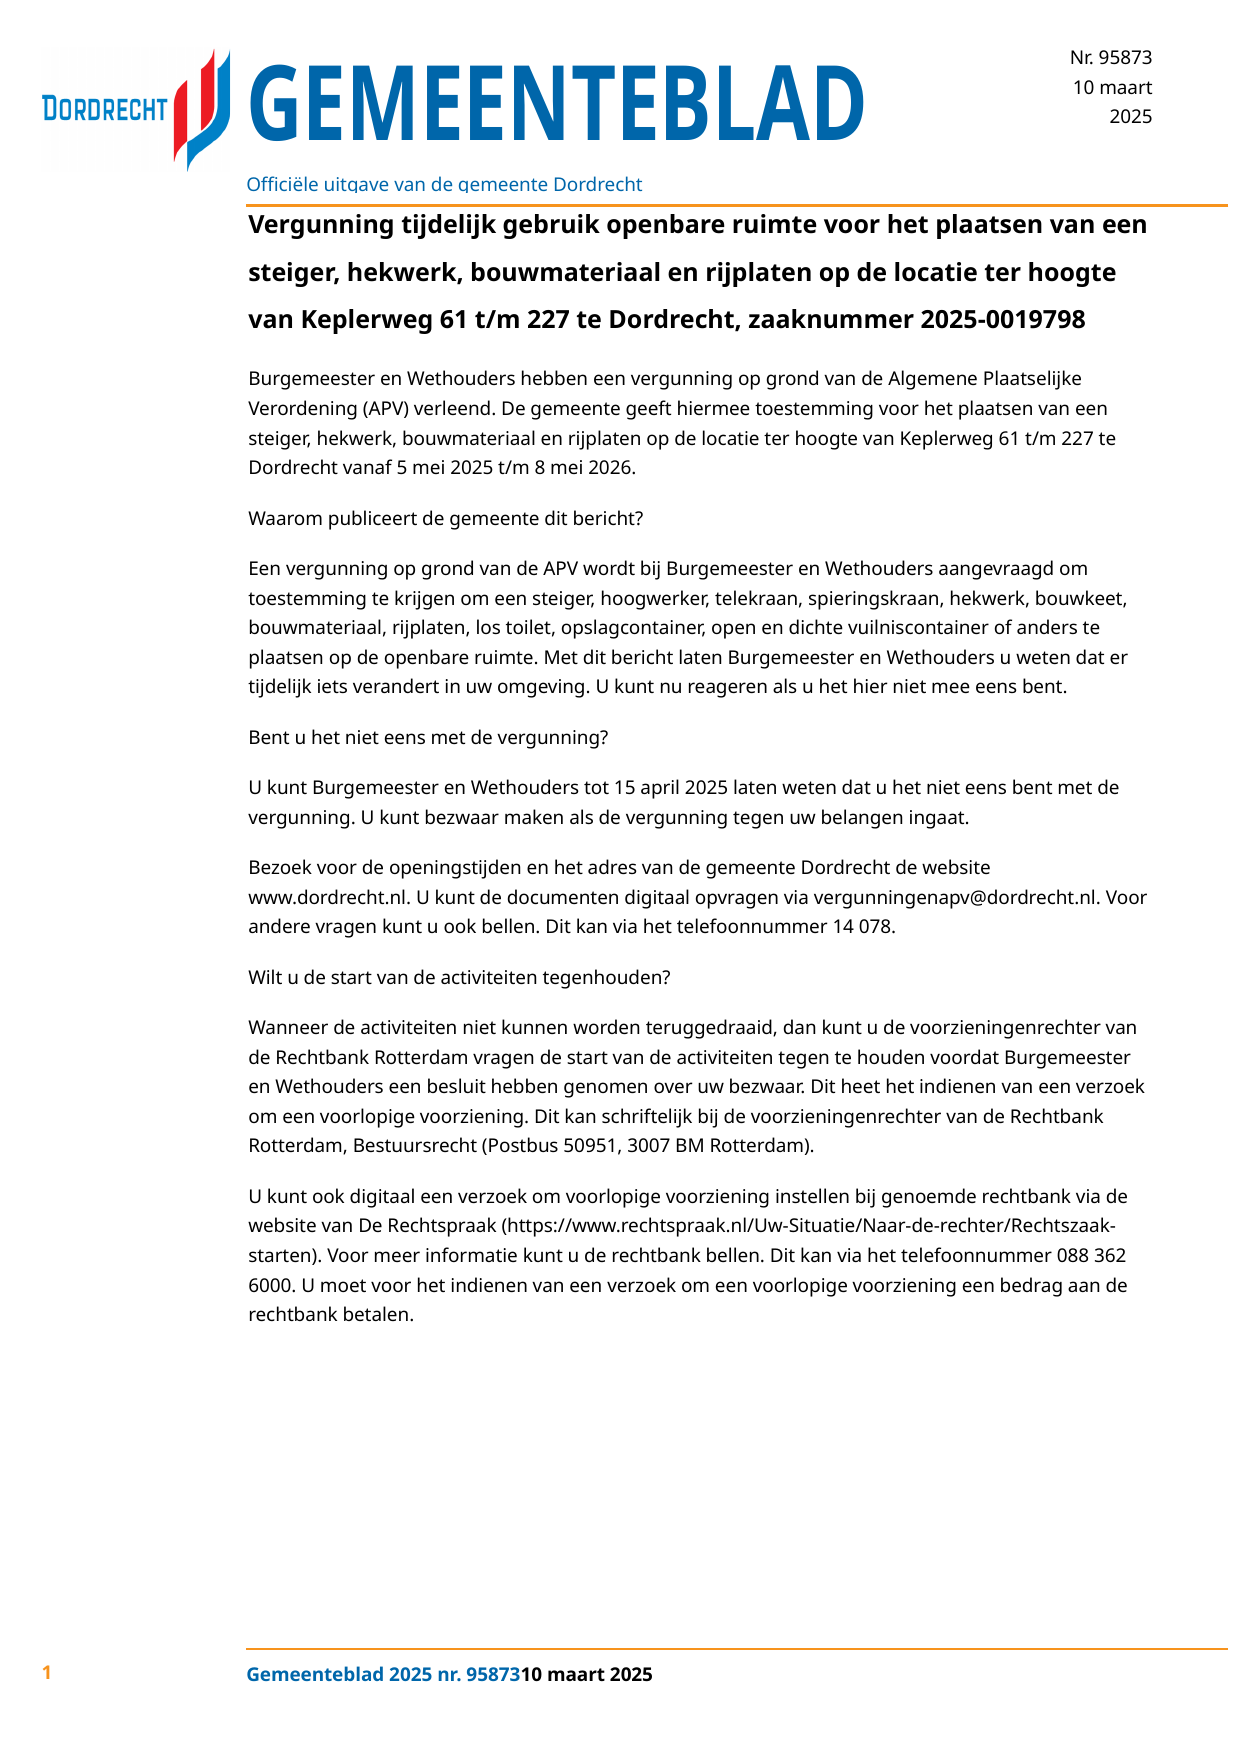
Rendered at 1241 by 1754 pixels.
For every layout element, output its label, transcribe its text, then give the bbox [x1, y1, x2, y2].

text Vergunning tijdelijk gebruik openbare ruimte voor het plaatsen van een steiger, hekwerk, bouwmateriaal en rijplaten op de locatie ter hoogte van Keplerweg 61 t/m 227 te Dordrecht, zaaknummer 2025-0019798 [248, 207, 1152, 336]
text U kunt ook digitaal een verzoek om voorlopige voorziening instellen bij genoemde rechtbank via de website van De Rechtspraak (https://www.rechtspraak.nl/Uw-Situatie/Naar-de-rechter/Rechtszaak-starten). Voor meer informatie kunt u de rechtbank bellen. Dit kan via het telefoonnummer 088 362 6000. U moet voor het indienen van een verzoek om een voorlopige voorziening een bedrag aan de rechtbank betalen. [248, 1183, 1152, 1327]
picture [41, 47, 231, 172]
text Een vergunning op grond van de APV wordt bij Burgemeester en Wethouders aangevraagd om toestemming te krijgen om een steiger, hoogwerker, telekraan, spieringskraan, hekwerk, bouwkeet, bouwmateriaal, rijplaten, los toilet, opslagcontainer, open en dichte vuilniscontainer of anders te plaatsen op de openbare ruimte. Met dit bericht laten Burgemeester en Wethouders u weten dat er tijdelijk iets verandert in uw omgeving. U kunt nu reageren als u het hier niet mee eens bent. [248, 555, 1152, 699]
text Waarom publiceert de gemeente dit bericht? [248, 505, 1152, 530]
text Bezoek voor de openingstijden en het adres van de gemeente Dordrecht de website www.dordrecht.nl. U kunt de documenten digitaal opvragen via vergunningenapv@dordrecht.nl. Voor andere vragen kunt u ook bellen. Dit kan via het telefoonnummer 14 078. [248, 854, 1152, 939]
text Bent u het niet eens met de vergunning? [248, 724, 1152, 749]
text Wilt u de start van de activiteiten tegenhouden? [248, 964, 1152, 989]
text U kunt Burgemeester en Wethouders tot 15 april 2025 laten weten dat u het niet eens bent met de vergunning. U kunt bezwaar maken als de vergunning tegen uw belangen ingaat. [248, 774, 1152, 829]
text Wanneer de activiteiten niet kunnen worden teruggedraaid, dan kunt u de voorzieningenrechter van de Rechtbank Rotterdam vragen de start van de activiteiten tegen te houden voordat Burgemeester en Wethouders een besluit hebben genomen over uw bezwaar. Dit heet het indienen van een verzoek om een voorlopige voorziening. Dit kan schriftelijk bij de voorzieningenrechter van de Rechtbank Rotterdam, Bestuursrecht (Postbus 50951, 3007 BM Rotterdam). [248, 1014, 1152, 1158]
text Burgemeester en Wethouders hebben een vergunning op grond van de Algemene Plaatselijke Verordening (APV) verleend. De gemeente geeft hiermee toestemming voor het plaatsen van een steiger, hekwerk, bouwmateriaal en rijplaten op de locatie ter hoogte van Keplerweg 61 t/m 227 te Dordrecht vanaf 5 mei 2025 t/m 8 mei 2026. [248, 366, 1152, 480]
